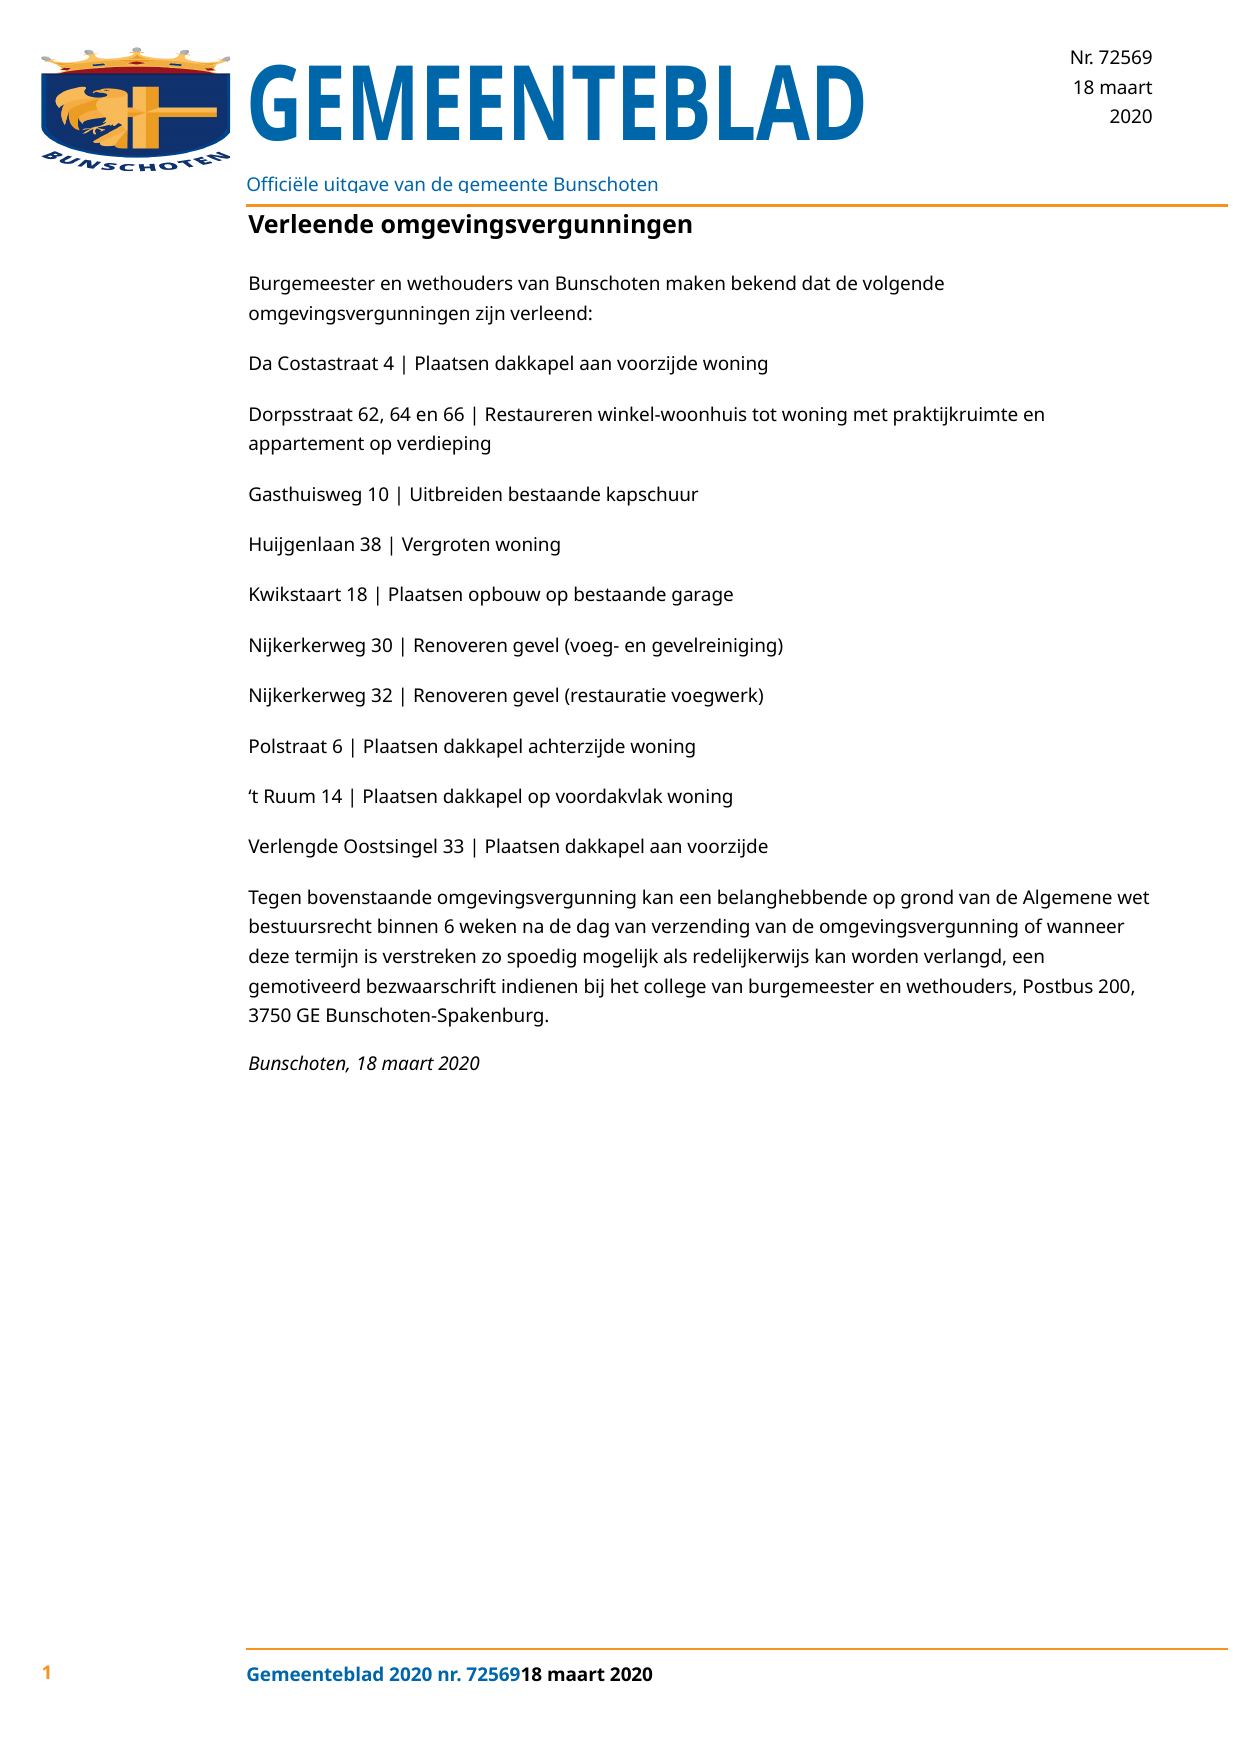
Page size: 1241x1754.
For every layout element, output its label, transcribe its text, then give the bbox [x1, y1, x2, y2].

text Gasthuisweg 10 | Uitbreiden bestaande kapschuur [248, 481, 1152, 506]
text Tegen bovenstaande omgevingsvergunning kan een belanghebbende op grond van de Algemene wet bestuursrecht binnen 6 weken na de dag van verzending van de omgevingsvergunning of wanneer deze termijn is verstreken zo spoedig mogelijk als redelijkerwijs kan worden verlangd, een gemotiveerd bezwaarschrift indienen bij het college van burgemeester en wethouders, Postbus 200, 3750 GE Bunschoten-Spakenburg. [248, 884, 1152, 1028]
text Burgemeester en wethouders van Bunschoten maken bekend dat de volgende omgevingsvergunningen zijn verleend: [248, 270, 1152, 326]
text Huijgenlaan 38 | Vergroten woning [248, 531, 1152, 557]
text Nijkerkerweg 30 | Renoveren gevel (voeg- en gevelreiniging) [248, 632, 1152, 658]
text Nijkerkerweg 32 | Renoveren gevel (restauratie voegwerk) [248, 682, 1152, 708]
text Verleende omgevingsvergunningen [248, 207, 1152, 241]
text Verlengde Oostsingel 33 | Plaatsen dakkapel aan voorzijde [248, 834, 1152, 859]
text Polstraat 6 | Plaatsen dakkapel achterzijde woning [248, 733, 1152, 758]
text Bunschoten, 18 maart 2020 [248, 1050, 1152, 1076]
text Da Costastraat 4 | Plaatsen dakkapel aan voorzijde woning [248, 350, 1152, 376]
text Kwikstaart 18 | Plaatsen opbouw op bestaande garage [248, 582, 1152, 607]
text Dorpsstraat 62, 64 en 66 | Restaureren winkel-woonhuis tot woning met praktijkruimte en appartement op verdieping [248, 401, 1152, 456]
text ‘t Ruum 14 | Plaatsen dakkapel op voordakvlak woning [248, 783, 1152, 809]
picture [41, 47, 231, 172]
